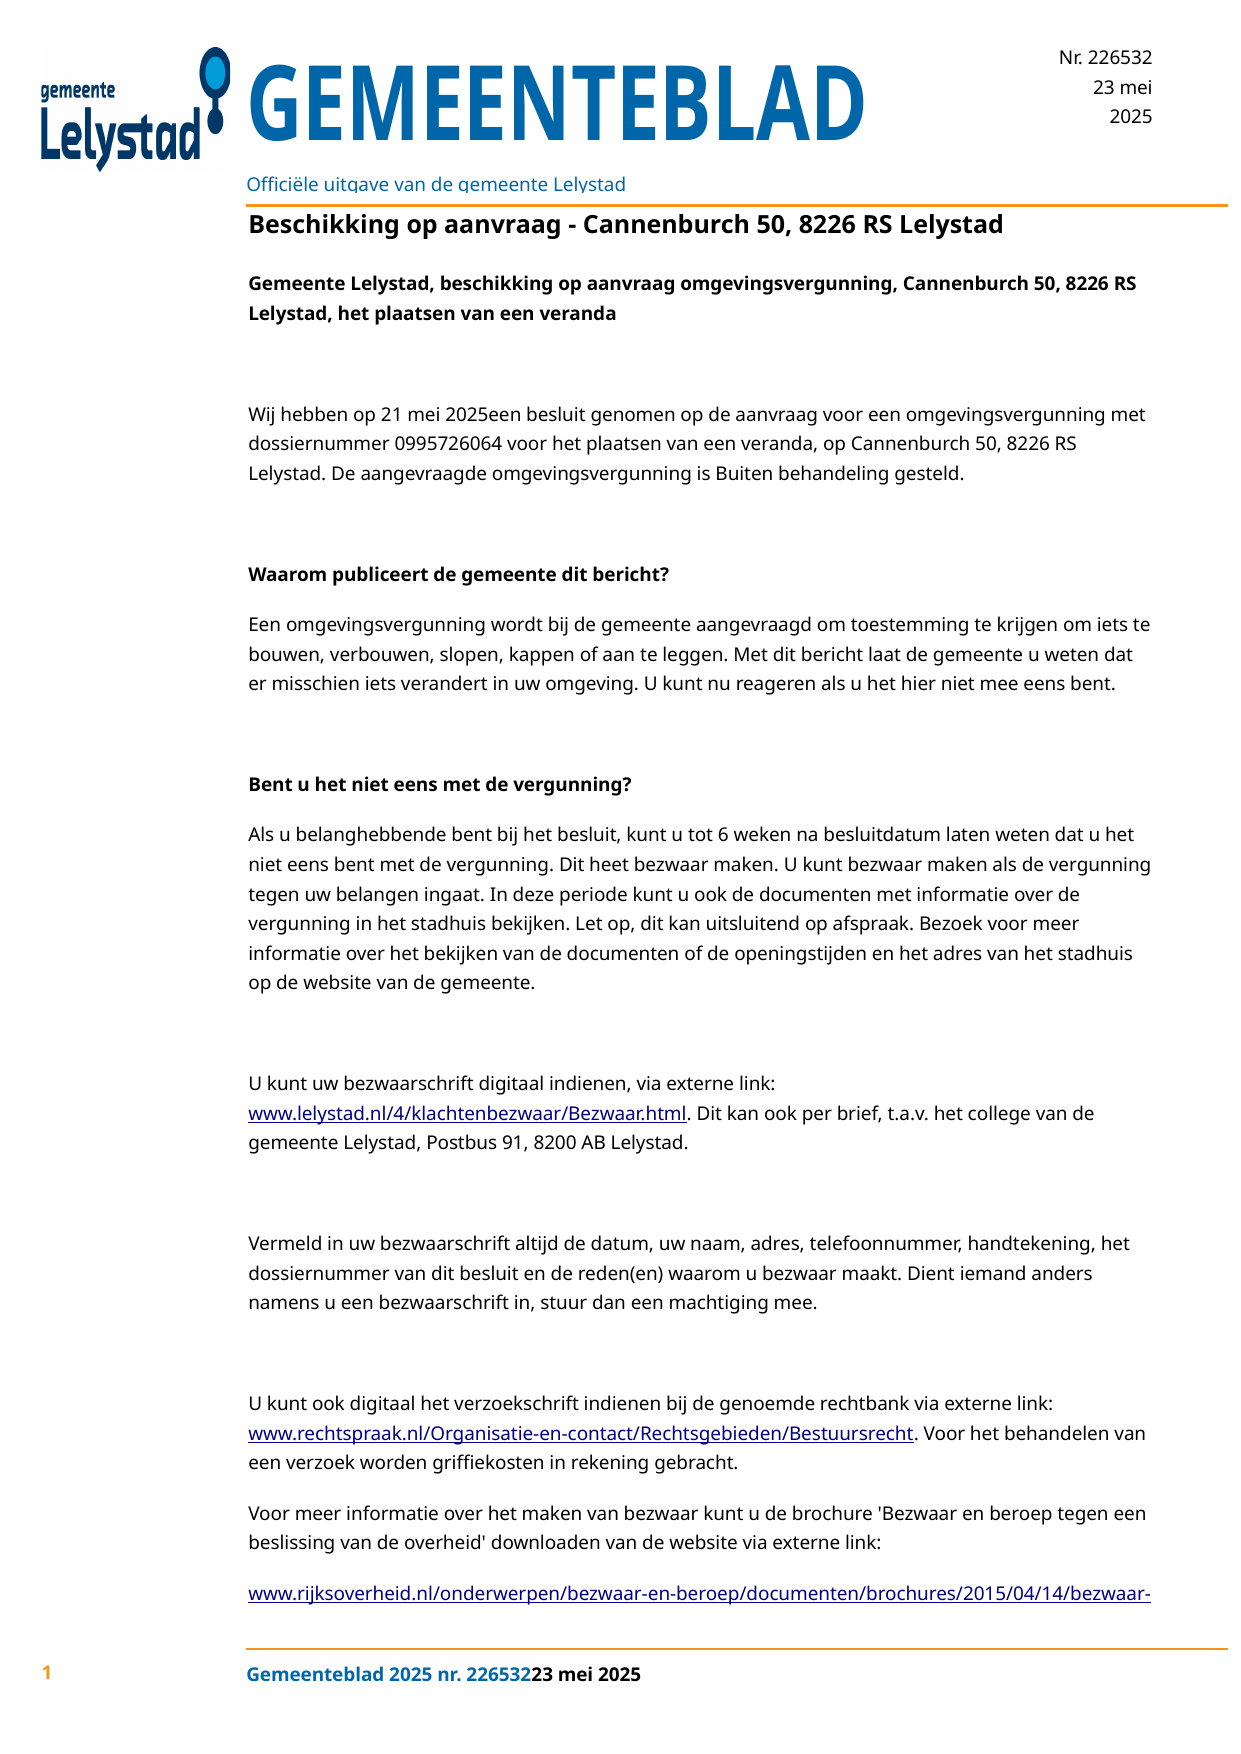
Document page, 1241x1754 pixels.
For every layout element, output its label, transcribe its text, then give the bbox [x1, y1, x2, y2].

text Een omgevingsvergunning wordt bij de gemeente aangevraagd om toestemming te krijgen om iets te bouwen, verbouwen, slopen, kappen of aan te leggen. Met dit bericht laat de gemeente u weten dat er misschien iets verandert in uw omgeving. U kunt nu reageren als u het hier niet mee eens bent. [248, 611, 1152, 696]
text Waarom publiceert de gemeente dit bericht? [248, 561, 1152, 586]
text U kunt ook digitaal het verzoekschrift indienen bij de genoemde rechtbank via externe link: www.rechtspraak.nl/Organisatie-en-contact/Rechtsgebieden/Bestuursrecht. Voor het behandelen van een verzoek worden griffiekosten in rekening gebracht. [248, 1390, 1152, 1475]
text www.rijksoverheid.nl/onderwerpen/bezwaar-en-beroep/documenten/brochures/2015/04/14/bezwaar- [248, 1580, 1152, 1606]
picture [41, 47, 231, 172]
text Beschikking op aanvraag - Cannenburch 50, 8226 RS Lelystad [248, 207, 1152, 241]
text Gemeente Lelystad, beschikking op aanvraag omgevingsvergunning, Cannenburch 50, 8226 RS Lelystad, het plaatsen van een veranda [248, 270, 1152, 326]
text Vermeld in uw bezwaarschrift altijd de datum, uw naam, adres, telefoonnummer, handtekening, het dossiernummer van dit besluit en de reden(en) waarom u bezwaar maakt. Dient iemand anders namens u een bezwaarschrift in, stuur dan een machtiging mee. [248, 1230, 1152, 1315]
text Wij hebben op 21 mei 2025een besluit genomen op de aanvraag voor een omgevingsvergunning met dossiernummer 0995726064 voor het plaatsen van een veranda, op Cannenburch 50, 8226 RS Lelystad. De aangevraagde omgevingsvergunning is Buiten behandeling gesteld. [248, 401, 1152, 486]
text Bent u het niet eens met de vergunning? [248, 771, 1152, 797]
text Voor meer informatie over het maken van bezwaar kunt u de brochure 'Bezwaar en beroep tegen een beslissing van de overheid' downloaden van de website via externe link: [248, 1500, 1152, 1555]
text U kunt uw bezwaarschrift digitaal indienen, via externe link: www.lelystad.nl/4/klachtenbezwaar/Bezwaar.html. Dit kan ook per brief, t.a.v. het college van de gemeente Lelystad, Postbus 91, 8200 AB Lelystad. [248, 1070, 1152, 1155]
text Als u belanghebbende bent bij het besluit, kunt u tot 6 weken na besluitdatum laten weten dat u het niet eens bent met de vergunning. Dit heet bezwaar maken. U kunt bezwaar maken als de vergunning tegen uw belangen ingaat. In deze periode kunt u ook de documenten met informatie over de vergunning in het stadhuis bekijken. Let op, dit kan uitsluitend op afspraak. Bezoek voor meer informatie over het bekijken van de documenten of de openingstijden en het adres van het stadhuis op de website van de gemeente. [248, 822, 1152, 995]
